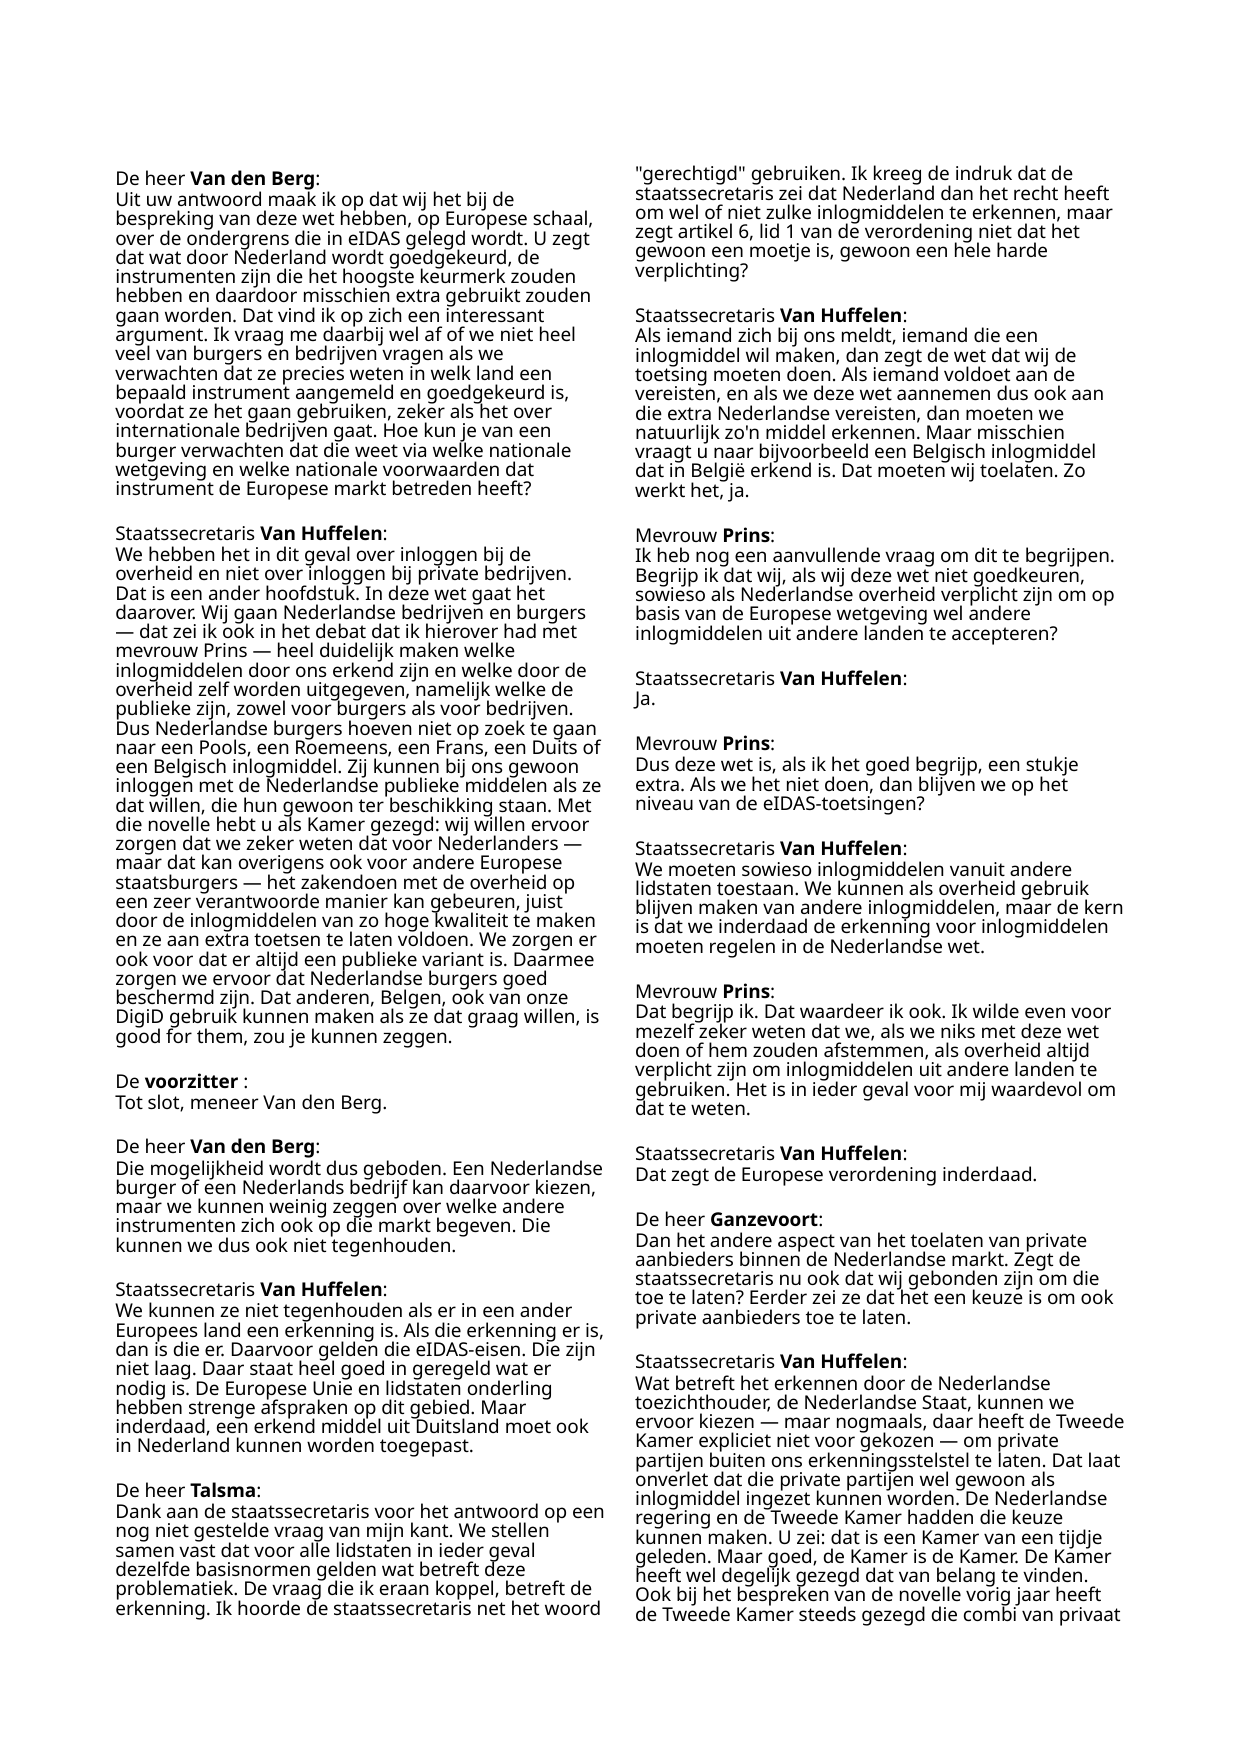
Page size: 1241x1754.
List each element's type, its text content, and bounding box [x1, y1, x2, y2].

text De heer Talsma: [115, 1477, 605, 1503]
text Staatssecretaris Van Huffelen: [115, 520, 605, 546]
text We hebben het in dit geval over inloggen bij de overheid en niet over inloggen bij private bedrijven. Dat is een ander hoofdstuk. In deze wet gaat het daarover. Wij gaan Nederlandse bedrijven en burgers — dat zei ik ook in het debat dat ik hierover had met mevrouw Prins — heel duidelijk maken welke inlogmiddelen door ons erkend zijn en welke door de overheid zelf worden uitgegeven, namelijk welke de publieke zijn, zowel voor burgers als voor bedrijven. Dus Nederlandse burgers hoeven niet op zoek te gaan naar een Pools, een Roemeens, een Frans, een Duits of een Belgisch inlogmiddel. Zij kunnen bij ons gewoon inloggen met de Nederlandse publieke middelen als ze dat willen, die hun gewoon ter beschikking staan. Met die novelle hebt u als Kamer gezegd: wij willen ervoor zorgen dat we zeker weten dat voor Nederlanders — maar dat kan overigens ook voor andere Europese staatsburgers — het zakendoen met de overheid op een zeer verantwoorde manier kan gebeuren, juist door de inlogmiddelen van zo hoge kwaliteit te maken en ze aan extra toetsen te laten voldoen. We zorgen er ook voor dat er altijd een publieke variant is. Daarmee zorgen we ervoor dat Nederlandse burgers goed beschermd zijn. Dat anderen, Belgen, ook van onze DigiD gebruik kunnen maken als ze dat graag willen, is good for them, zou je kunnen zeggen. [115, 546, 605, 1047]
text Wat betreft het erkennen door de Nederlandse toezichthouder, de Nederlandse Staat, kunnen we ervoor kiezen — maar nogmaals, daar heeft de Tweede Kamer expliciet niet voor gekozen — om private partijen buiten ons erkenningsstelstel te laten. Dat laat onverlet dat die private partijen wel gewoon als inlogmiddel ingezet kunnen worden. De Nederlandse regering en de Tweede Kamer hadden die keuze kunnen maken. U zei: dat is een Kamer van een tijdje geleden. Maar goed, de Kamer is de Kamer. De Kamer heeft wel degelijk gezegd dat van belang te vinden. Ook bij het bespreken van de novelle vorig jaar heeft de Tweede Kamer steeds gezegd die combi van privaat [635, 1374, 1125, 1625]
text Als iemand zich bij ons meldt, iemand die een inlogmiddel wil maken, dan zegt de wet dat wij de toetsing moeten doen. Als iemand voldoet aan de vereisten, en als we deze wet aannemen dus ook aan die extra Nederlandse vereisten, dan moeten we natuurlijk zo'n middel erkennen. Maar misschien vraagt u naar bijvoorbeeld een Belgisch inlogmiddel dat in België erkend is. Dat moeten wij toelaten. Zo werkt het, ja. [635, 327, 1125, 501]
text Dus deze wet is, als ik het goed begrijp, een stukje extra. Als we het niet doen, dan blijven we op het niveau van de eIDAS-toetsingen? [635, 756, 1125, 814]
text Mevrouw Prins: [635, 522, 1125, 547]
text Ja. [635, 690, 1125, 710]
text Staatssecretaris Van Huffelen: [635, 1140, 1125, 1166]
text Staatssecretaris Van Huffelen: [635, 302, 1125, 327]
text Mevrouw Prins: [635, 731, 1125, 756]
text De heer Van den Berg: [115, 165, 605, 191]
text De voorzitter : [115, 1068, 605, 1094]
text Tot slot, meneer Van den Berg. [115, 1094, 605, 1113]
text Uit uw antwoord maak ik op dat wij het bij de bespreking van deze wet hebben, op Europese schaal, over de ondergrens die in eIDAS gelegd wordt. U zegt dat wat door Nederland wordt goedgekeurd, de instrumenten zijn die het hoogste keurmerk zouden hebben en daardoor misschien extra gebruikt zouden gaan worden. Dat vind ik op zich een interessant argument. Ik vraag me daarbij wel af of we niet heel veel van burgers en bedrijven vragen als we verwachten dat ze precies weten in welk land een bepaald instrument aangemeld en goedgekeurd is, voordat ze het gaan gebruiken, zeker als het over internationale bedrijven gaat. Hoe kun je van een burger verwachten dat die weet via welke nationale wetgeving en welke nationale voorwaarden dat instrument de Europese markt betreden heeft? [115, 191, 605, 499]
text "gerechtigd" gebruiken. Ik kreeg de indruk dat de staatssecretaris zei dat Nederland dan het recht heeft om wel of niet zulke inlogmiddelen te erkennen, maar zegt artikel 6, lid 1 van de verordening niet dat het gewoon een moetje is, gewoon een hele harde verplichting? [635, 165, 1125, 281]
text We kunnen ze niet tegenhouden als er in een ander Europees land een erkenning is. Als die erkenning er is, dan is die er. Daarvoor gelden die eIDAS-eisen. Die zijn niet laag. Daar staat heel goed in geregeld wat er nodig is. De Europese Unie en lidstaten onderling hebben strenge afspraken op dit gebied. Maar inderdaad, een erkend middel uit Duitsland moet ook in Nederland kunnen worden toegepast. [115, 1302, 605, 1457]
text De heer Ganzevoort: [635, 1206, 1125, 1232]
text Dat begrijp ik. Dat waardeer ik ook. Ik wilde even voor mezelf zeker weten dat we, als we niks met deze wet doen of hem zouden afstemmen, als overheid altijd verplicht zijn om inlogmiddelen uit andere landen te gebruiken. Het is in ieder geval voor mij waardevol om dat te weten. [635, 1003, 1125, 1119]
text Staatssecretaris Van Huffelen: [115, 1277, 605, 1302]
text De heer Van den Berg: [115, 1134, 605, 1159]
text Staatssecretaris Van Huffelen: [635, 665, 1125, 690]
text Dan het andere aspect van het toelaten van private aanbieders binnen de Nederlandse markt. Zegt de staatssecretaris nu ook dat wij gebonden zijn om die toe te laten? Eerder zei ze dat het een keuze is om ook private aanbieders toe te laten. [635, 1232, 1125, 1328]
text Dank aan de staatssecretaris voor het antwoord op een nog niet gestelde vraag van mijn kant. We stellen samen vast dat voor alle lidstaten in ieder geval dezelfde basisnormen gelden wat betreft deze problematiek. De vraag die ik eraan koppel, betreft de erkenning. Ik hoorde de staatssecretaris net het woord [115, 1503, 605, 1619]
text Mevrouw Prins: [635, 978, 1125, 1003]
text Staatssecretaris Van Huffelen: [635, 1349, 1125, 1374]
text Dat zegt de Europese verordening inderdaad. [635, 1166, 1125, 1185]
text Ik heb nog een aanvullende vraag om dit te begrijpen. Begrijp ik dat wij, als wij deze wet niet goedkeuren, sowieso als Nederlandse overheid verplicht zijn om op basis van de Europese wetgeving wel andere inlogmiddelen uit andere landen te accepteren? [635, 547, 1125, 644]
text Staatssecretaris Van Huffelen: [635, 835, 1125, 861]
text Die mogelijkheid wordt dus geboden. Een Nederlandse burger of een Nederlands bedrijf kan daarvoor kiezen, maar we kunnen weinig zeggen over welke andere instrumenten zich ook op die markt begeven. Die kunnen we dus ook niet tegenhouden. [115, 1159, 605, 1256]
text We moeten sowieso inlogmiddelen vanuit andere lidstaten toestaan. We kunnen als overheid gebruik blijven maken van andere inlogmiddelen, maar de kern is dat we inderdaad de erkenning voor inlogmiddelen moeten regelen in de Nederlandse wet. [635, 861, 1125, 957]
